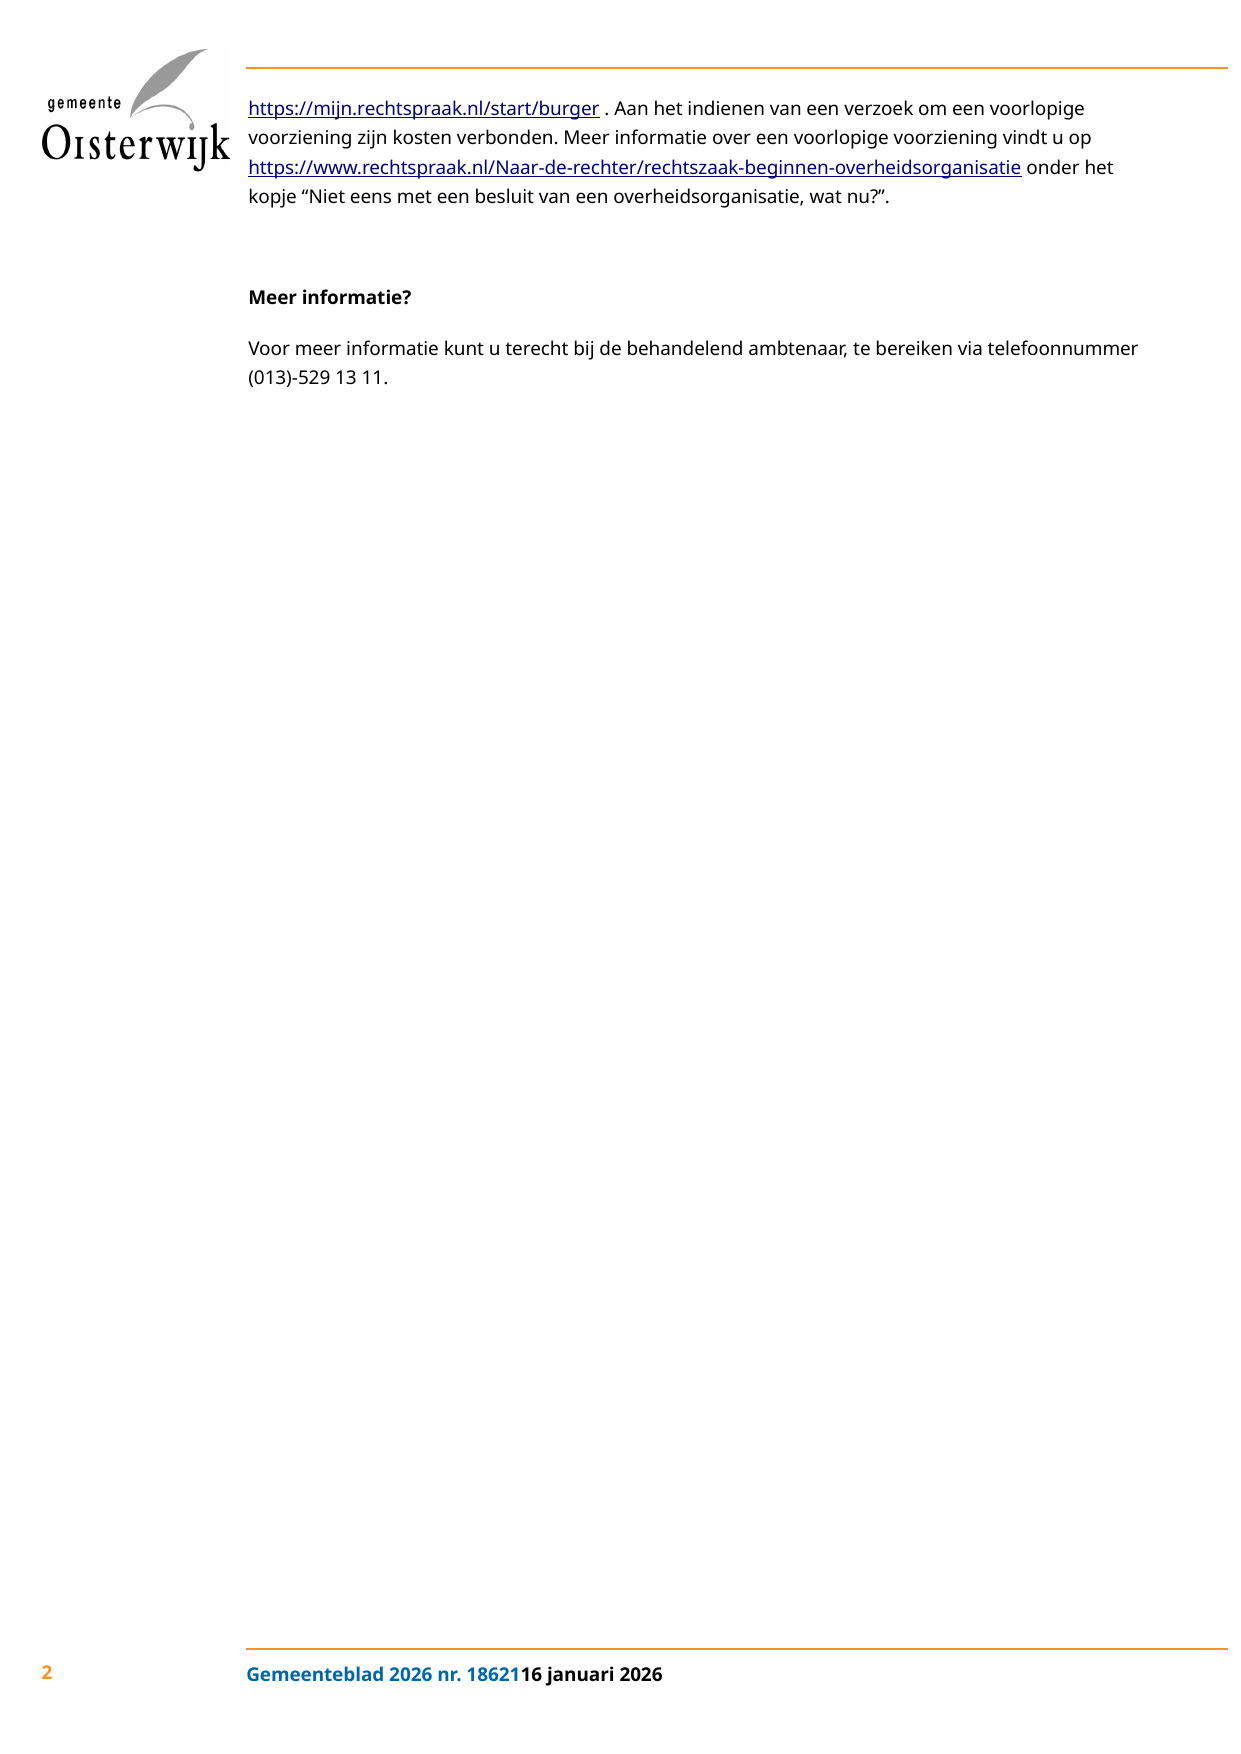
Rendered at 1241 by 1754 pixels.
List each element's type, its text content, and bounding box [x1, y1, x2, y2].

picture [41, 47, 231, 172]
text Voor meer informatie kunt u terecht bij de behandelend ambtenaar, te bereiken via telefoonnummer (013)-529 13 11. [248, 335, 1152, 390]
text Meer informatie? [248, 284, 1152, 310]
text https://mijn.rechtspraak.nl/start/burger . Aan het indienen van een verzoek om een voorlopige voorziening zijn kosten verbonden. Meer informatie over een voorlopige voorziening vindt u op https://www.rechtspraak.nl/Naar-de-rechter/rechtszaak-beginnen-overheidsorganisatie onder het kopje “Niet eens met een besluit van een overheidsorganisatie, wat nu?”. [248, 95, 1152, 209]
